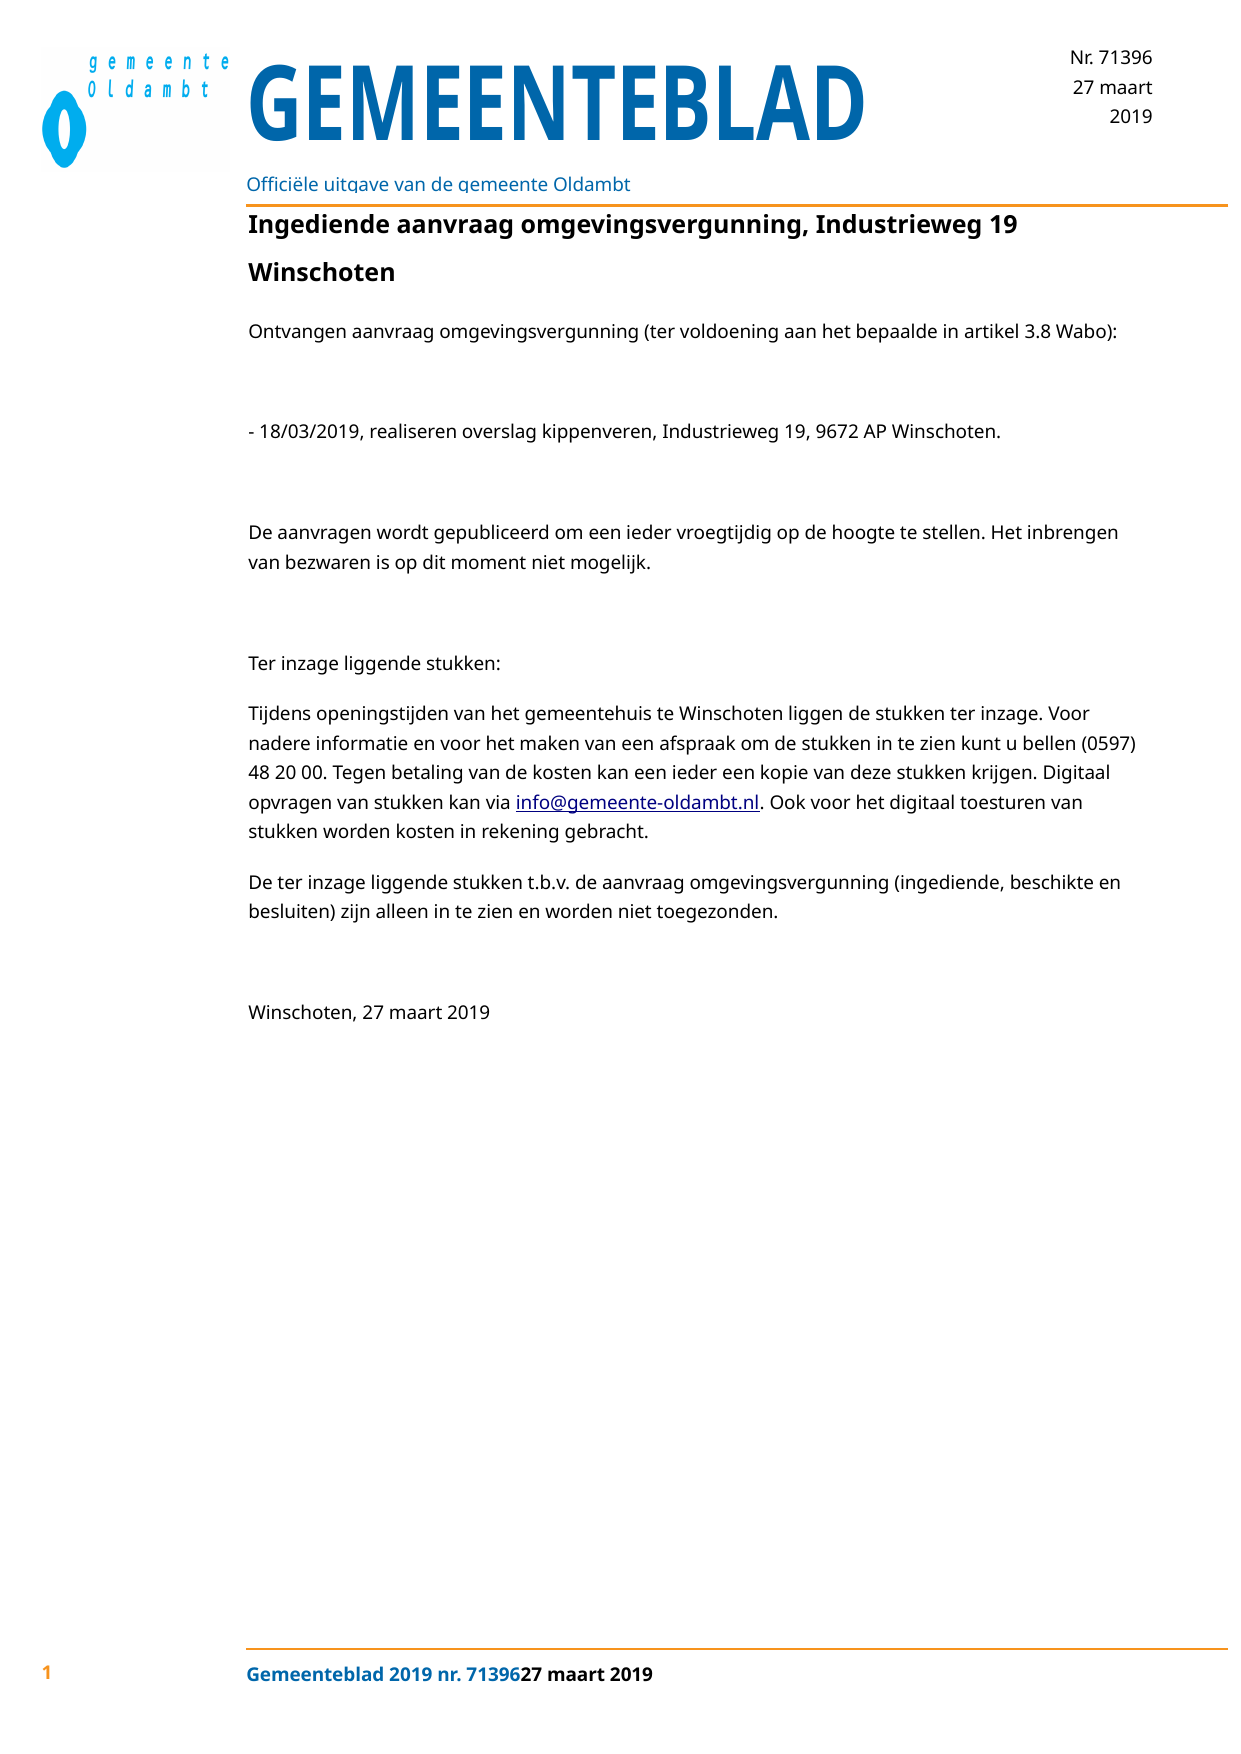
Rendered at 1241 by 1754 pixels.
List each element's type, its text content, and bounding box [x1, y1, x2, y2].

text Tijdens openingstijden van het gemeentehuis te Winschoten liggen de stukken ter inzage. Voor nadere informatie en voor het maken van een afspraak om de stukken in te zien kunt u bellen (0597) 48 20 00. Tegen betaling van de kosten kan een ieder een kopie van deze stukken krijgen. Digitaal opvragen van stukken kan via info@gemeente-oldambt.nl. Ook voor het digitaal toesturen van stukken worden kosten in rekening gebracht. [248, 700, 1152, 844]
text Ter inzage liggende stukken: [248, 650, 1152, 676]
text Ingediende aanvraag omgevingsvergunning, Industrieweg 19 Winschoten [248, 207, 1152, 288]
text De aanvragen wordt gepubliceerd om een ieder vroegtijdig op de hoogte te stellen. Het inbrengen van bezwaren is op dit moment niet mogelijk. [248, 519, 1152, 575]
text De ter inzage liggende stukken t.b.v. de aanvraag omgevingsvergunning (ingediende, beschikte en besluiten) zijn alleen in te zien en worden niet toegezonden. [248, 869, 1152, 924]
text - 18/03/2019, realiseren overslag kippenveren, Industrieweg 19, 9672 AP Winschoten. [248, 419, 1152, 444]
text Winschoten, 27 maart 2019 [248, 999, 1152, 1025]
picture [41, 47, 231, 172]
text Ontvangen aanvraag omgevingsvergunning (ter voldoening aan het bepaalde in artikel 3.8 Wabo): [248, 318, 1152, 344]
